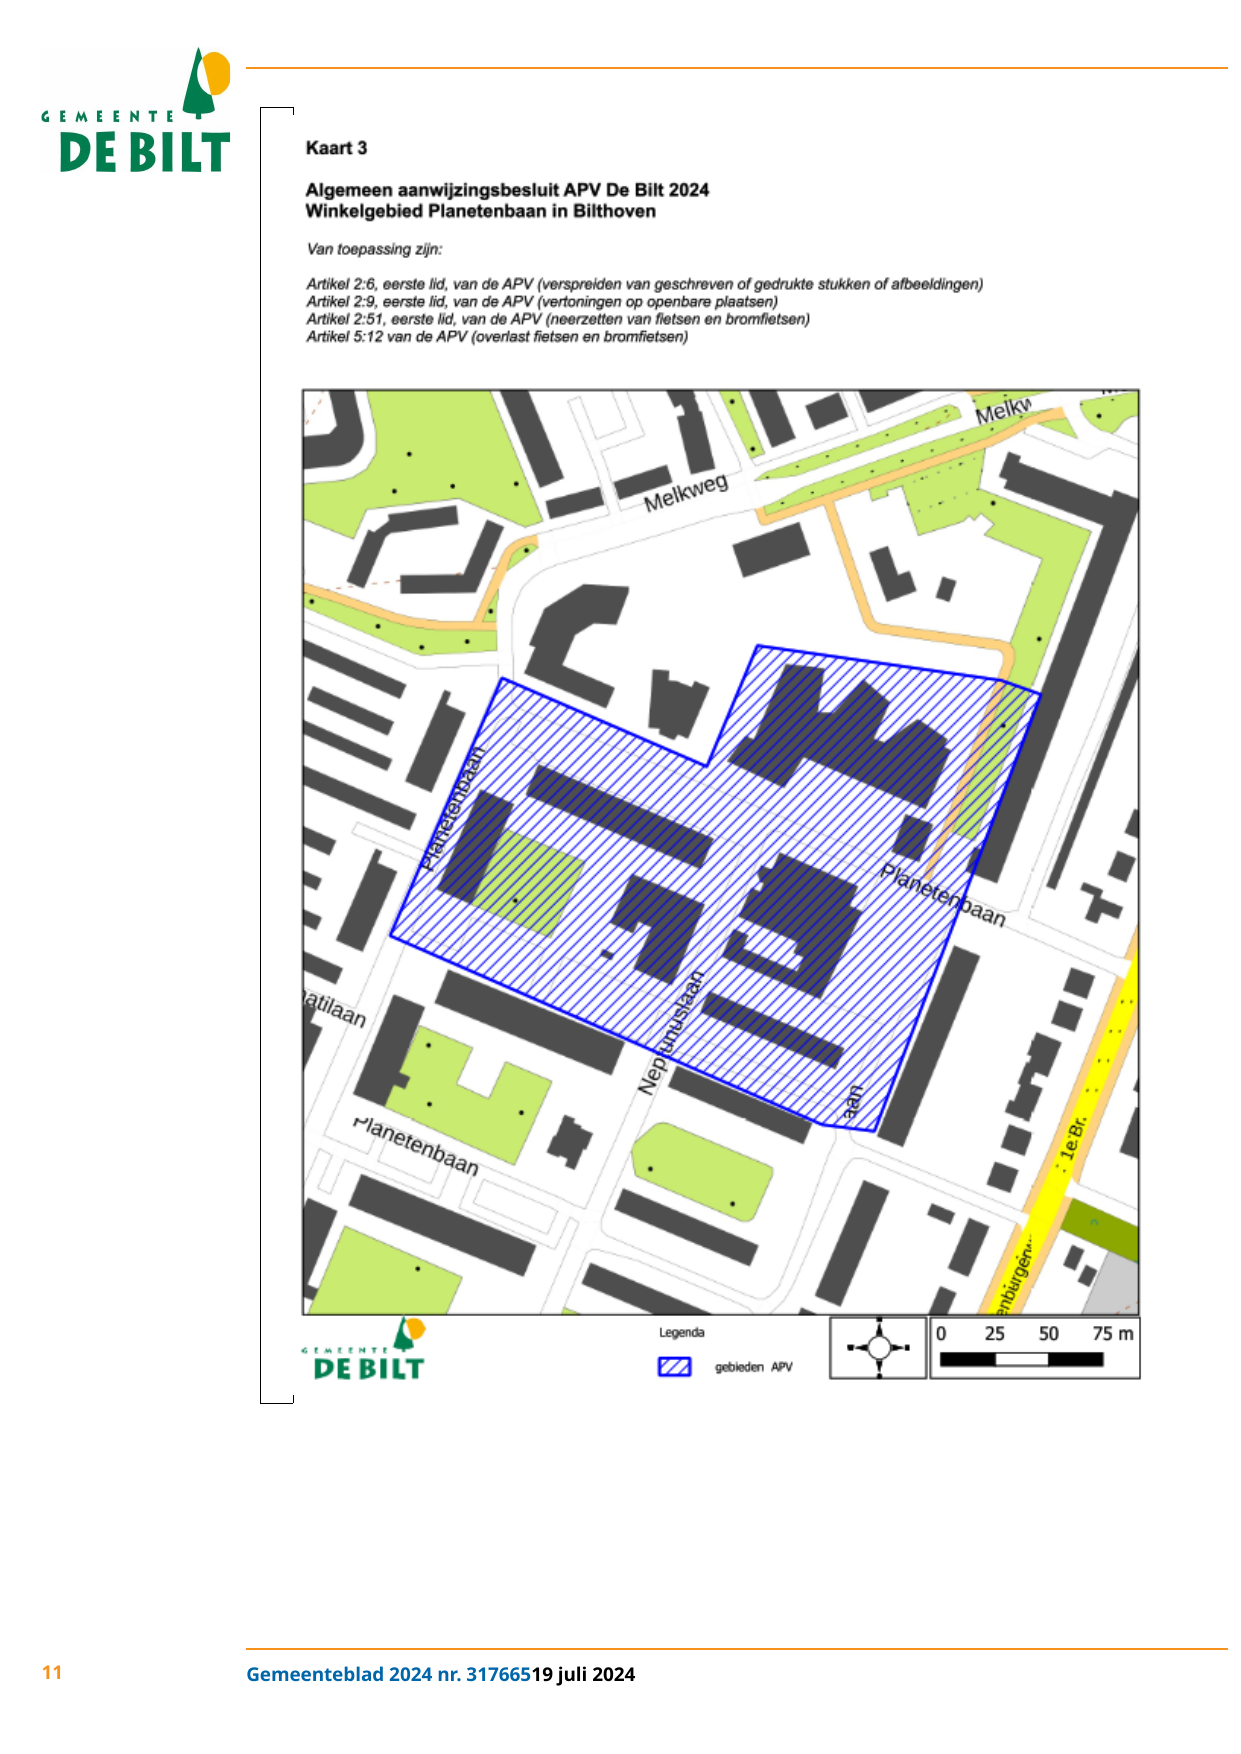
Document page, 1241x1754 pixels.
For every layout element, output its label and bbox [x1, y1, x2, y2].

picture [268, 115, 1173, 1395]
picture [41, 47, 231, 172]
